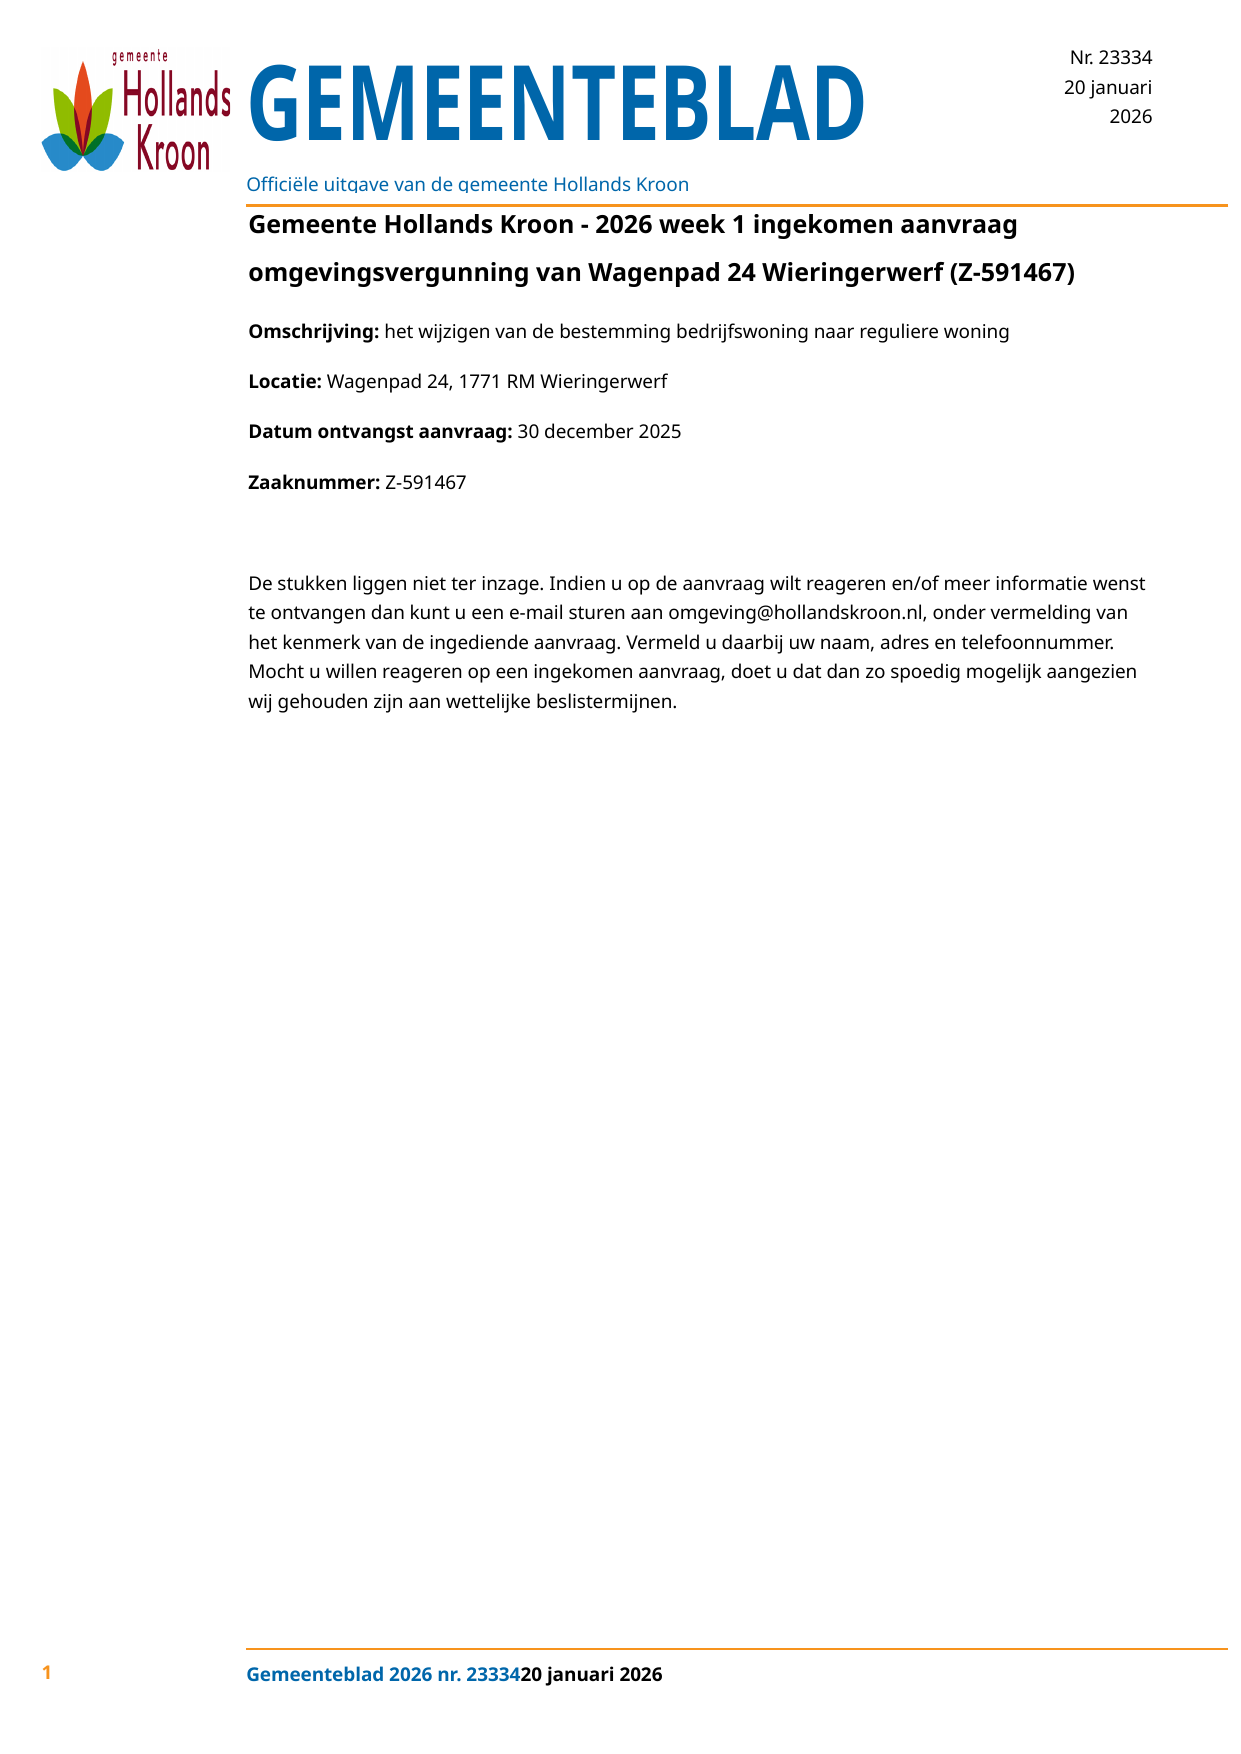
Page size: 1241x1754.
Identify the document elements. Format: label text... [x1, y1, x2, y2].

text Datum ontvangst aanvraag: 30 december 2025 [248, 419, 1152, 444]
text Omschrijving: het wijzigen van de bestemming bedrijfswoning naar reguliere woning [248, 318, 1152, 344]
picture [41, 47, 231, 172]
text Gemeente Hollands Kroon - 2026 week 1 ingekomen aanvraag omgevingsvergunning van Wagenpad 24 Wieringerwerf (Z-591467) [248, 207, 1152, 288]
text Locatie: Wagenpad 24, 1771 RM Wieringerwerf [248, 368, 1152, 394]
text Zaaknummer: Z-591467 [248, 469, 1152, 495]
text De stukken liggen niet ter inzage. Indien u op de aanvraag wilt reageren en/of meer informatie wenst te ontvangen dan kunt u een e-mail sturen aan omgeving@hollandskroon.nl, onder vermelding van het kenmerk van de ingediende aanvraag. Vermeld u daarbij uw naam, adres en telefoonnummer. Mocht u willen reageren op een ingekomen aanvraag, doet u dat dan zo spoedig mogelijk aangezien wij gehouden zijn aan wettelijke beslistermijnen. [248, 570, 1152, 714]
